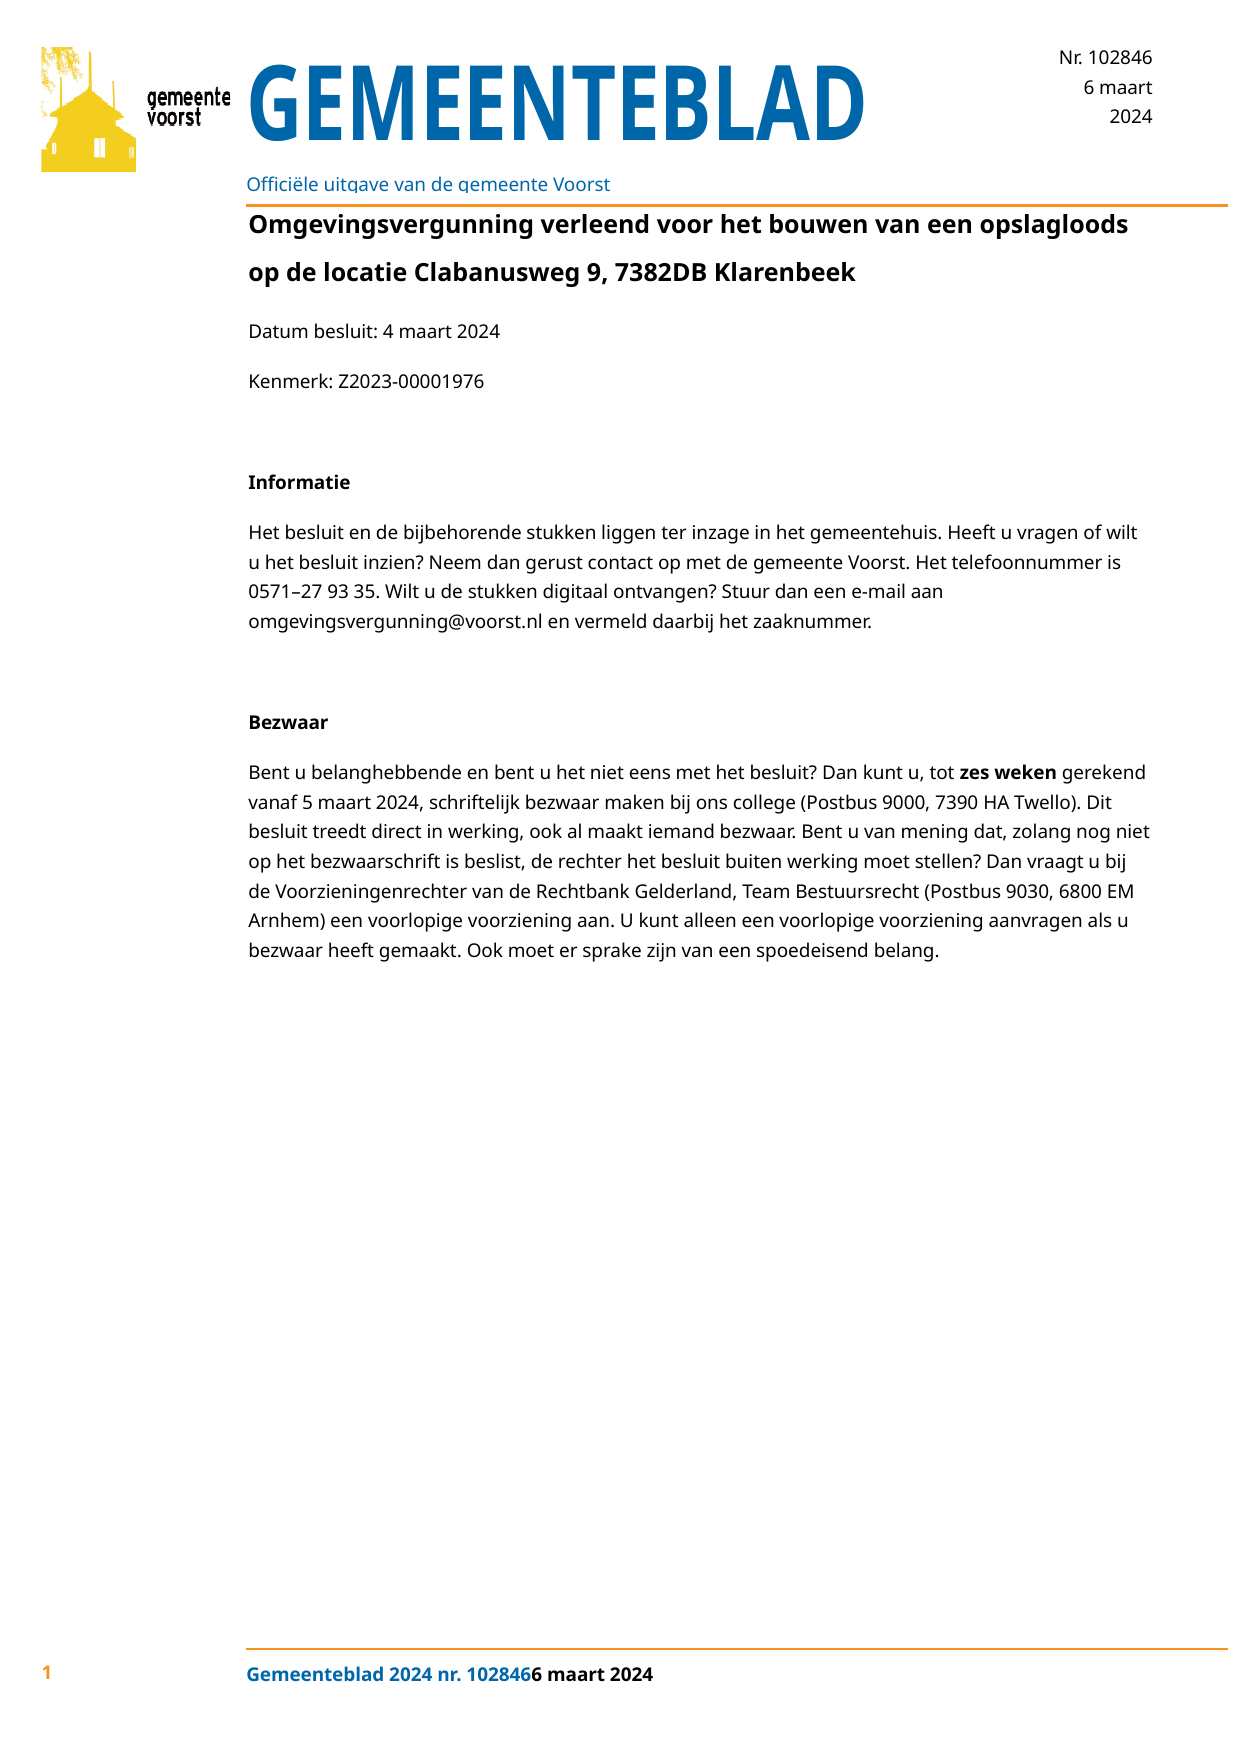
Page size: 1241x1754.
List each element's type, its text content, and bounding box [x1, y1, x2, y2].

picture [41, 47, 231, 172]
text Bezwaar [248, 709, 1152, 735]
text Omgevingsvergunning verleend voor het bouwen van een opslagloods op de locatie Clabanusweg 9, 7382DB Klarenbeek [248, 207, 1152, 288]
text Het besluit en de bijbehorende stukken liggen ter inzage in het gemeentehuis. Heeft u vragen of wilt u het besluit inzien? Neem dan gerust contact op met de gemeente Voorst. Het telefoonnummer is 0571–27 93 35. Wilt u de stukken digitaal ontvangen? Stuur dan een e-mail aan omgevingsvergunning@voorst.nl en vermeld daarbij het zaaknummer. [248, 519, 1152, 634]
text Kenmerk: Z2023-00001976 [248, 368, 1152, 394]
text Informatie [248, 469, 1152, 495]
text Datum besluit: 4 maart 2024 [248, 318, 1152, 344]
text Bent u belanghebbende en bent u het niet eens met het besluit? Dan kunt u, tot zes weken gerekend vanaf 5 maart 2024, schriftelijk bezwaar maken bij ons college (Postbus 9000, 7390 HA Twello). Dit besluit treedt direct in werking, ook al maakt iemand bezwaar. Bent u van mening dat, zolang nog niet op het bezwaarschrift is beslist, de rechter het besluit buiten werking moet stellen? Dan vraagt u bij de Voorzieningenrechter van de Rechtbank Gelderland, Team Bestuursrecht (Postbus 9030, 6800 EM Arnhem) een voorlopige voorziening aan. U kunt alleen een voorlopige voorziening aanvragen als u bezwaar heeft gemaakt. Ook moet er sprake zijn van een spoedeisend belang. [248, 759, 1152, 963]
